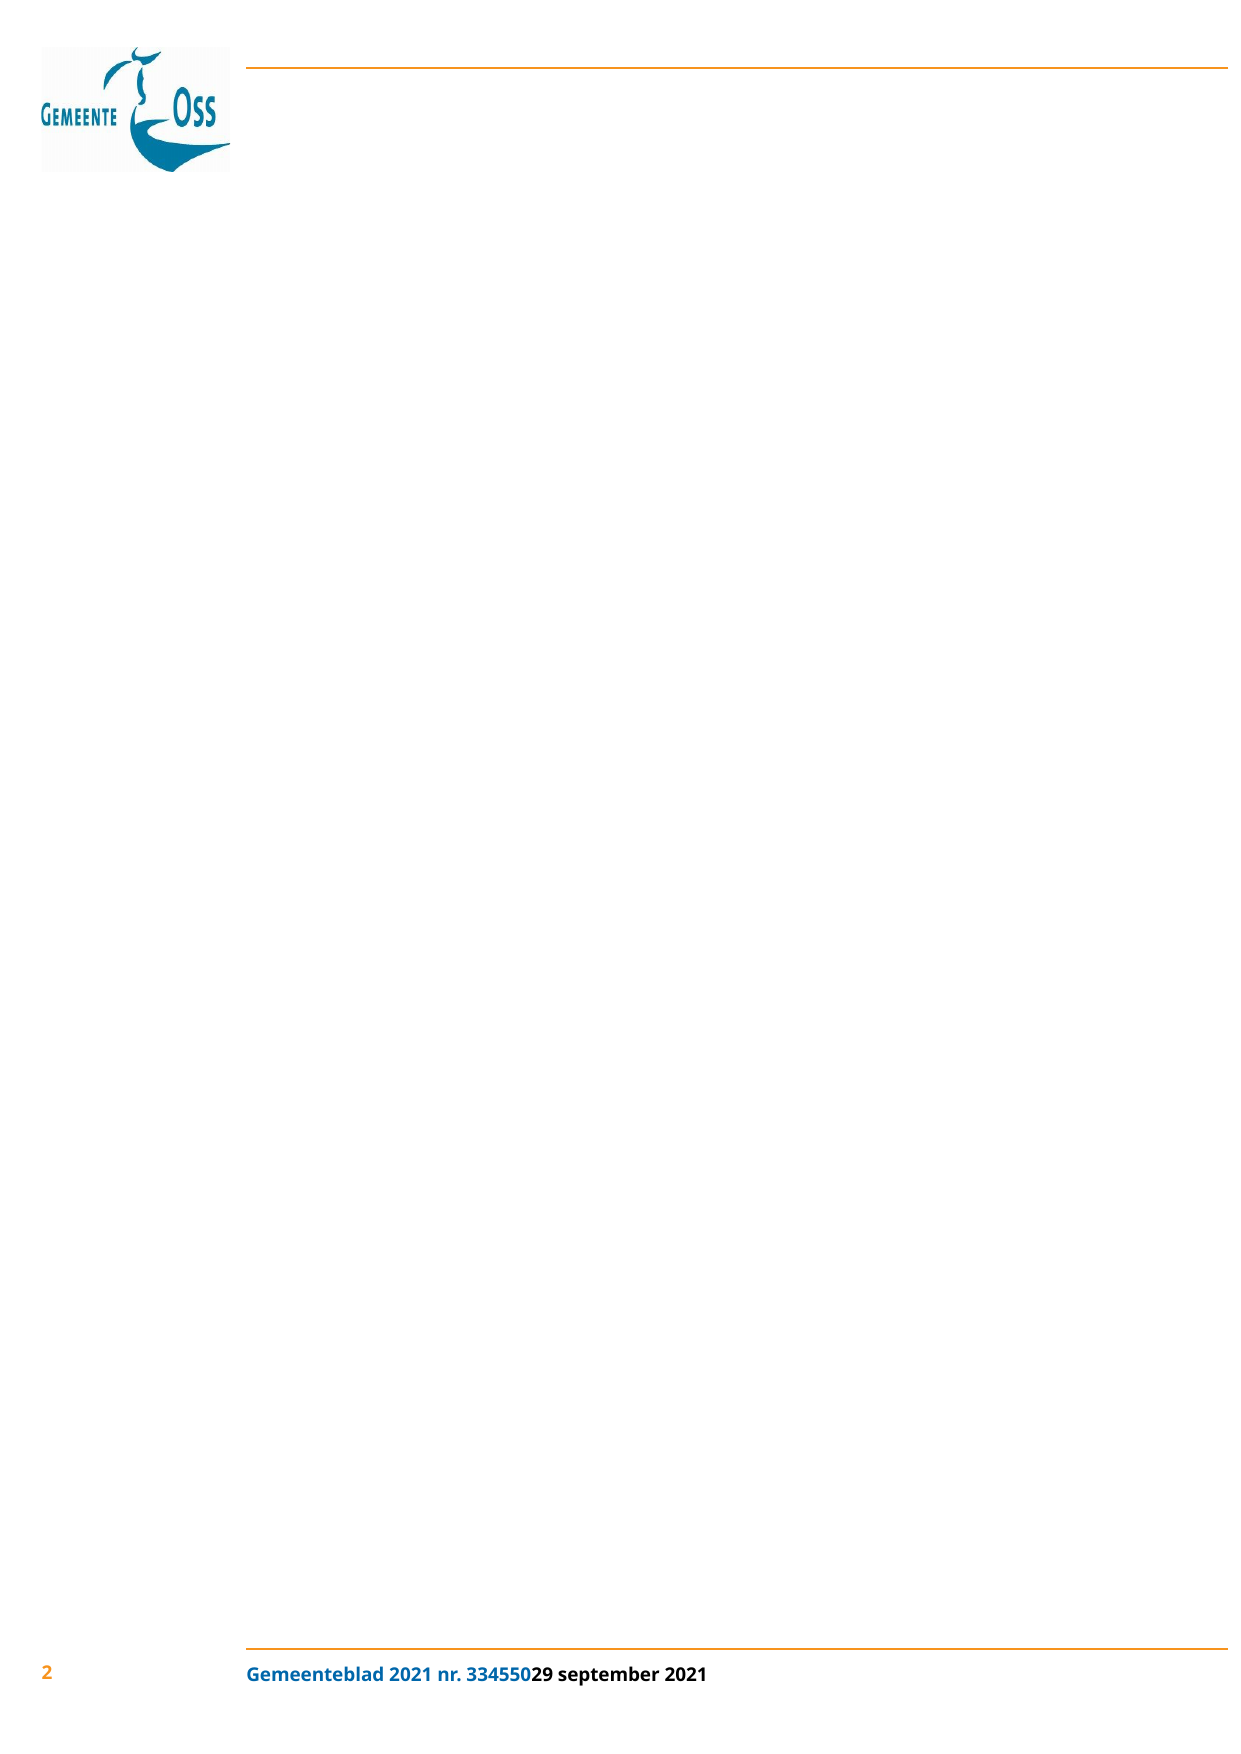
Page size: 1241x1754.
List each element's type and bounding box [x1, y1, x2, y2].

picture [41, 47, 231, 172]
